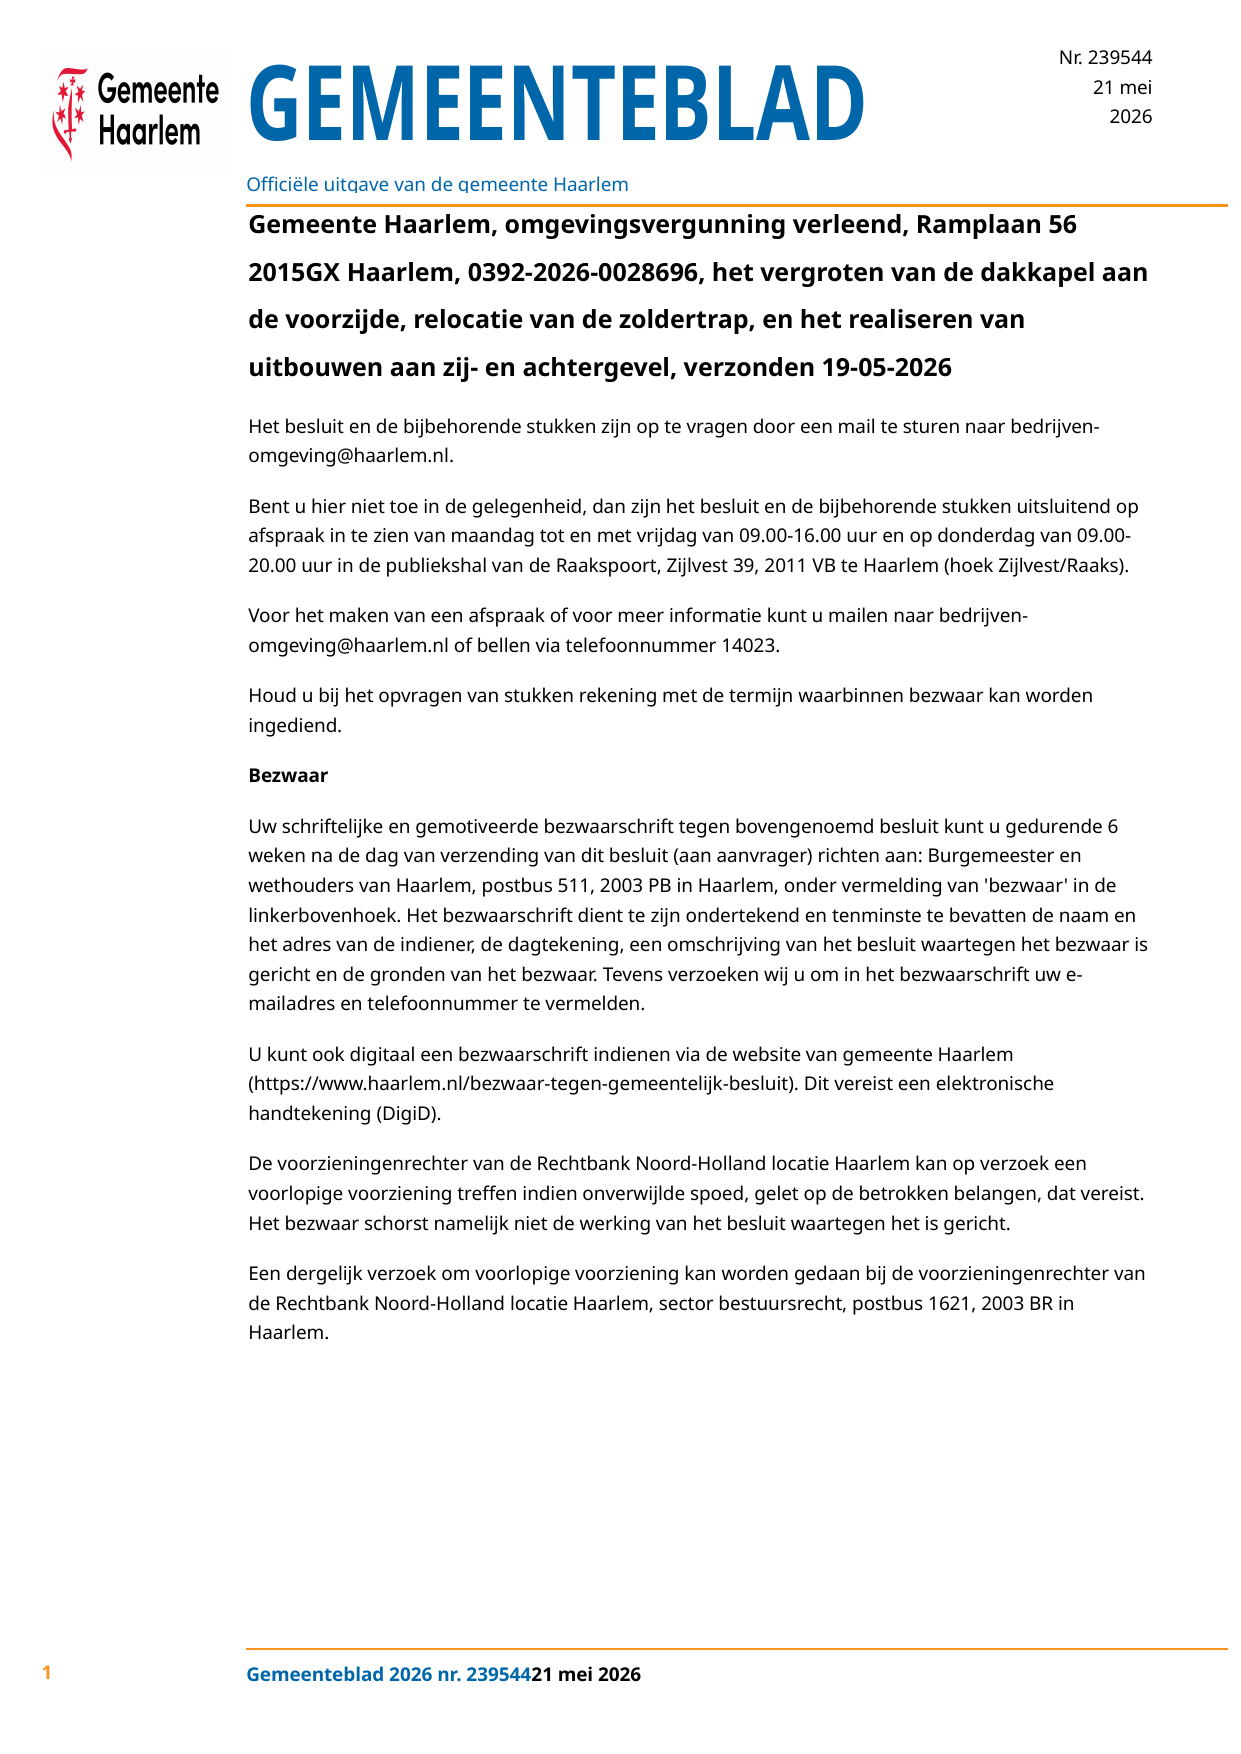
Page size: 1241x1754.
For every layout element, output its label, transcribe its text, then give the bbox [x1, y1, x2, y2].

text Uw schriftelijke en gemotiveerde bezwaarschrift tegen bovengenoemd besluit kunt u gedurende 6 weken na de dag van verzending van dit besluit (aan aanvrager) richten aan: Burgemeester en wethouders van Haarlem, postbus 511, 2003 PB in Haarlem, onder vermelding van 'bezwaar' in de linkerbovenhoek. Het bezwaarschrift dient te zijn ondertekend en tenminste te bevatten de naam en het adres van de indiener, de dagtekening, een omschrijving van het besluit waartegen het bezwaar is gericht en de gronden van het bezwaar. Tevens verzoeken wij u om in het bezwaarschrift uw e-mailadres en telefoonnummer te vermelden. [248, 813, 1152, 1016]
text Houd u bij het opvragen van stukken rekening met de termijn waarbinnen bezwaar kan worden ingediend. [248, 683, 1152, 738]
text Bezwaar [248, 763, 1152, 788]
text Bent u hier niet toe in de gelegenheid, dan zijn het besluit en de bijbehorende stukken uitsluitend op afspraak in te zien van maandag tot en met vrijdag van 09.00-16.00 uur en op donderdag van 09.00-20.00 uur in de publiekshal van de Raakspoort, Zijlvest 39, 2011 VB te Haarlem (hoek Zijlvest/Raaks). [248, 493, 1152, 578]
text Het besluit en de bijbehorende stukken zijn op te vragen door een mail te sturen naar bedrijven-omgeving@haarlem.nl. [248, 413, 1152, 468]
text Voor het maken van een afspraak of voor meer informatie kunt u mailen naar bedrijven-omgeving@haarlem.nl of bellen via telefoonnummer 14023. [248, 603, 1152, 658]
text De voorzieningenrechter van de Rechtbank Noord-Holland locatie Haarlem kan op verzoek een voorlopige voorziening treffen indien onverwijlde spoed, gelet op de betrokken belangen, dat vereist. Het bezwaar schorst namelijk niet de werking van het besluit waartegen het is gericht. [248, 1151, 1152, 1236]
text Gemeente Haarlem, omgevingsvergunning verleend, Ramplaan 56 2015GX Haarlem, 0392-2026-0028696, het vergroten van de dakkapel aan de voorzijde, relocatie van de zoldertrap, en het realiseren van uitbouwen aan zij- en achtergevel, verzonden 19-05-2026 [248, 207, 1152, 384]
picture [41, 47, 231, 172]
text U kunt ook digitaal een bezwaarschrift indienen via de website van gemeente Haarlem (https://www.haarlem.nl/bezwaar-tegen-gemeentelijk-besluit). Dit vereist een elektronische handtekening (DigiD). [248, 1041, 1152, 1126]
text Een dergelijk verzoek om voorlopige voorziening kan worden gedaan bij de voorzieningenrechter van de Rechtbank Noord-Holland locatie Haarlem, sector bestuursrecht, postbus 1621, 2003 BR in Haarlem. [248, 1260, 1152, 1345]
